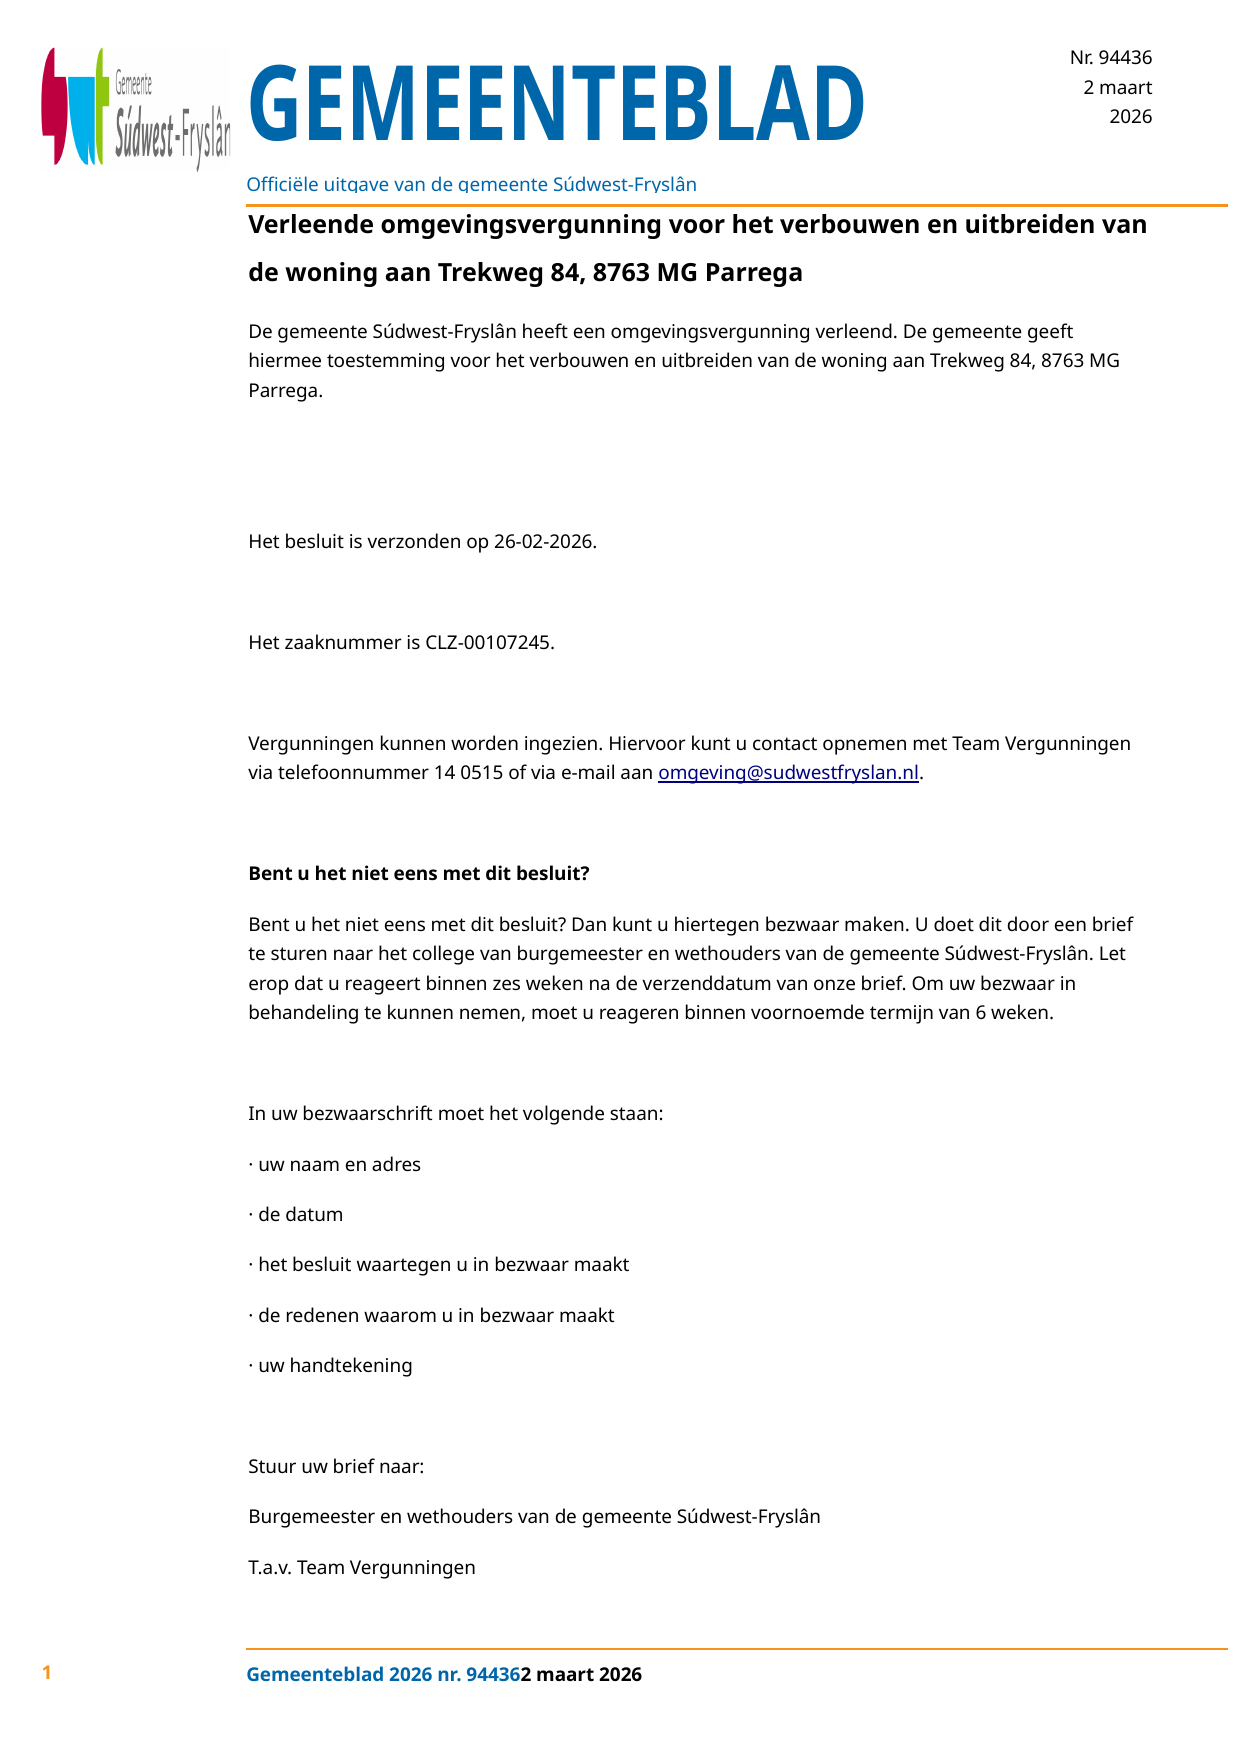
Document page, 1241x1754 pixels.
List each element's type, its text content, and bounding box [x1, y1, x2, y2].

text · uw naam en adres [248, 1151, 1152, 1177]
text Vergunningen kunnen worden ingezien. Hiervoor kunt u contact opnemen met Team Vergunningen via telefoonnummer 14 0515 of via e-mail aan omgeving@sudwestfryslan.nl. [248, 730, 1152, 785]
text · de redenen waarom u in bezwaar maakt [248, 1302, 1152, 1328]
text Het besluit is verzonden op 26-02-2026. [248, 528, 1152, 554]
text Burgemeester en wethouders van de gemeente Súdwest-Fryslân [248, 1504, 1152, 1529]
text · de datum [248, 1201, 1152, 1227]
text Bent u het niet eens met dit besluit? [248, 860, 1152, 886]
text Verleende omgevingsvergunning voor het verbouwen en uitbreiden van de woning aan Trekweg 84, 8763 MG Parrega [248, 207, 1152, 288]
text In uw bezwaarschrift moet het volgende staan: [248, 1100, 1152, 1126]
text Stuur uw brief naar: [248, 1453, 1152, 1479]
text T.a.v. Team Vergunningen [248, 1554, 1152, 1580]
text Bent u het niet eens met dit besluit? Dan kunt u hiertegen bezwaar maken. U doet dit door een brief te sturen naar het college van burgemeester en wethouders van de gemeente Súdwest-Fryslân. Let erop dat u reageert binnen zes weken na de verzenddatum van onze brief. Om uw bezwaar in behandeling te kunnen nemen, moet u reageren binnen voornoemde termijn van 6 weken. [248, 911, 1152, 1025]
text De gemeente Súdwest-Fryslân heeft een omgevingsvergunning verleend. De gemeente geeft hiermee toestemming voor het verbouwen en uitbreiden van de woning aan Trekweg 84, 8763 MG Parrega. [248, 318, 1152, 403]
text · uw handtekening [248, 1352, 1152, 1378]
picture [41, 47, 231, 172]
text Het zaaknummer is CLZ-00107245. [248, 629, 1152, 655]
text · het besluit waartegen u in bezwaar maakt [248, 1252, 1152, 1277]
